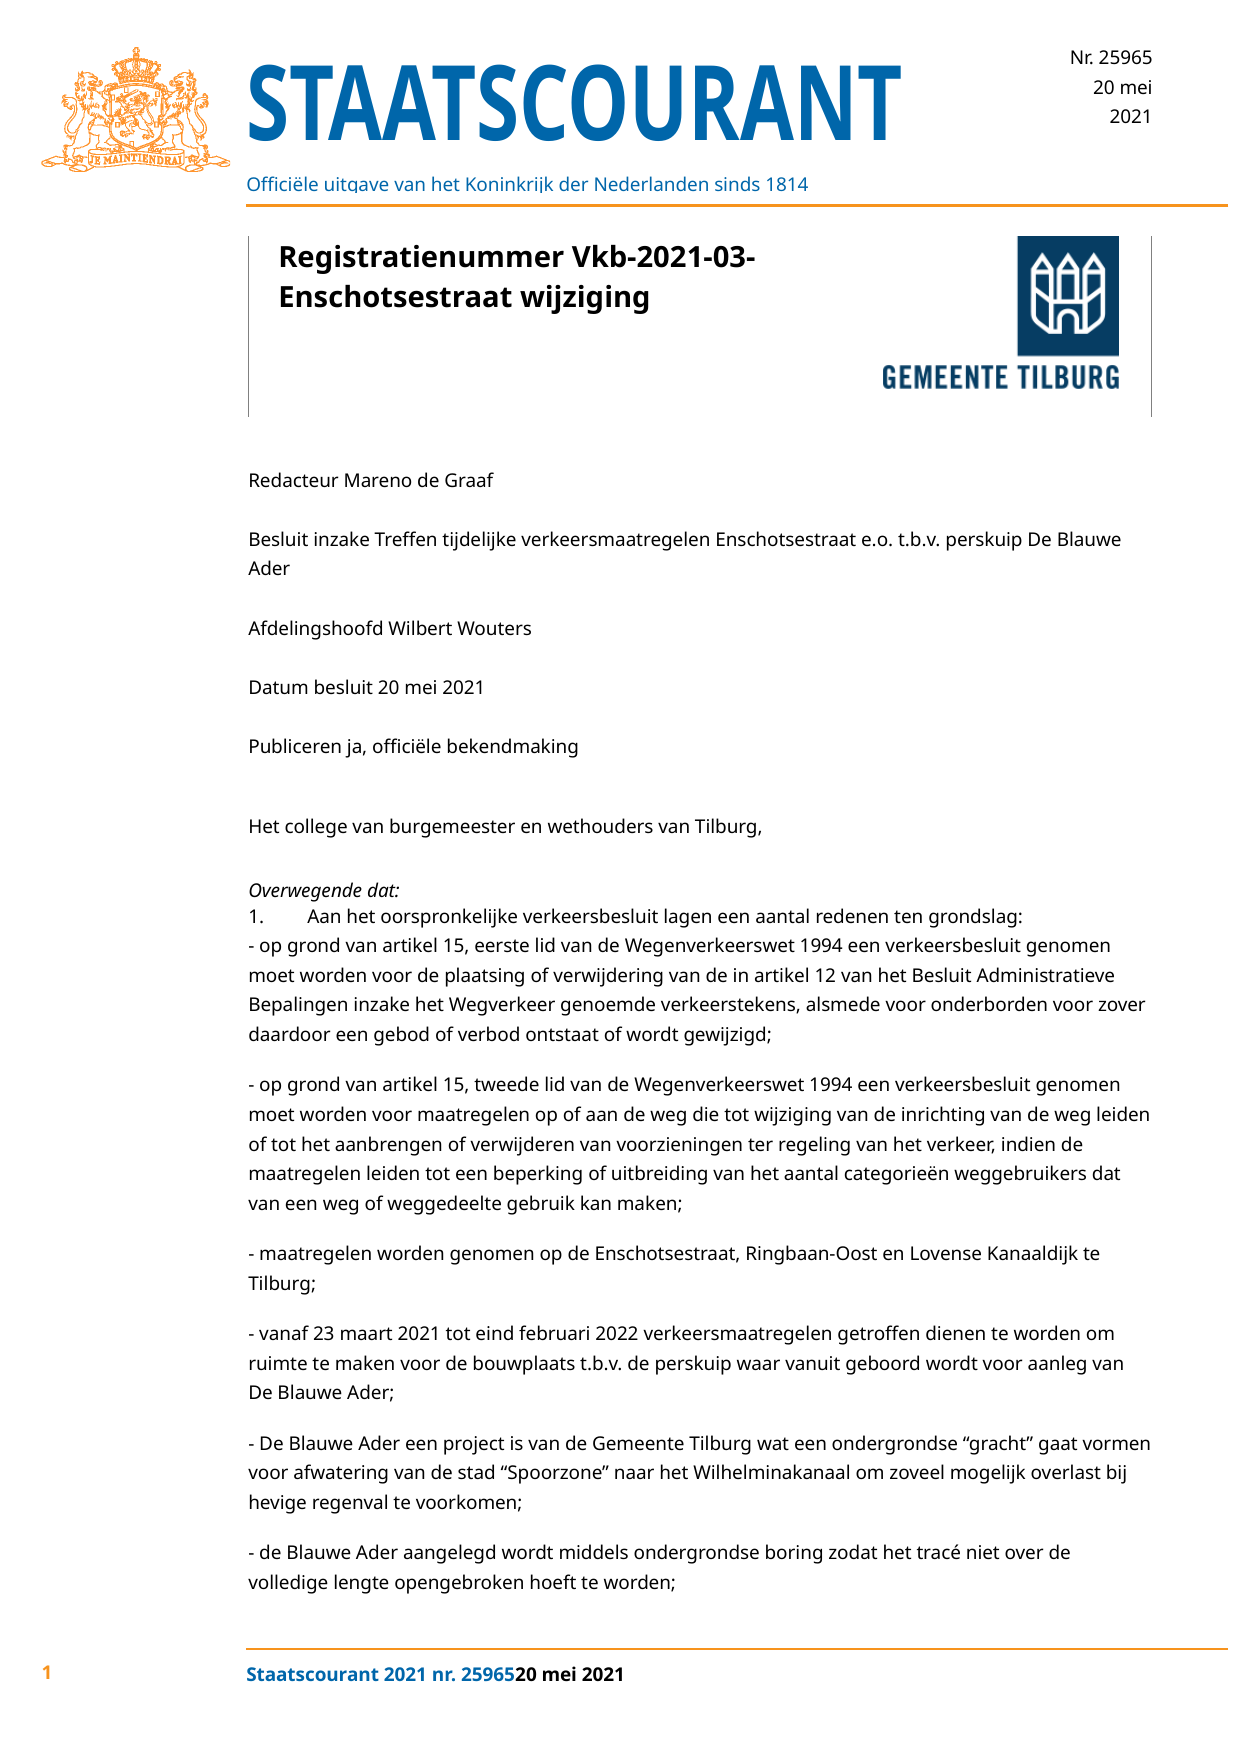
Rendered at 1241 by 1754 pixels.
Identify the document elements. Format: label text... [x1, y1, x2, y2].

picture [41, 47, 231, 172]
text - op grond van artikel 15, tweede lid van de Wegenverkeerswet 1994 een verkeersbesluit genomen moet worden voor maatregelen op of aan de weg die tot wijziging van de inrichting van de weg leiden of tot het aanbrengen of verwijderen van voorzieningen ter regeling van het verkeer, indien de maatregelen leiden tot een beperking of uitbreiding van het aantal categorieën weggebruikers dat van een weg of weggedeelte gebruik kan maken; [248, 1072, 1152, 1216]
text - de Blauwe Ader aangelegd wordt middels ondergrondse boring zodat het tracé niet over de volledige lengte opengebroken hoeft te worden; [248, 1539, 1152, 1595]
text - De Blauwe Ader een project is van de Gemeente Tilburg wat een ondergrondse “gracht” gaat vormen voor afwatering van de stad “Spoorzone” naar het Wilhelminakanaal om zoveel mogelijk overlast bij hevige regenval te voorkomen; [248, 1430, 1152, 1515]
text Publiceren ja, officiële bekendmaking [248, 733, 1152, 759]
text Datum besluit 20 mei 2021 [248, 674, 1152, 700]
list Aan het oorspronkelijke verkeersbesluit lagen een aantal redenen ten grondslag: [248, 903, 1152, 928]
text Overwegende dat: [248, 877, 1152, 903]
text Besluit inzake Treffen tijdelijke verkeersmaatregelen Enschotsestraat e.o. t.b.v. perskuip De Blauwe Ader [248, 526, 1152, 581]
text Redacteur Mareno de Graaf [248, 467, 1152, 493]
picture [882, 236, 1119, 391]
table_header [850, 236, 1151, 417]
text - vanaf 23 maart 2021 tot eind februari 2022 verkeersmaatregelen getroffen dienen te worden om ruimte te maken voor de bouwplaats t.b.v. de perskuip waar vanuit geboord wordt voor aanleg van De Blauwe Ader; [248, 1320, 1152, 1405]
text Het college van burgemeester en wethouders van Tilburg, [248, 813, 1152, 839]
table_header Registratienummer Vkb-2021-03-Enschotsestraat wijziging [249, 236, 850, 417]
text - op grond van artikel 15, eerste lid van de Wegenverkeerswet 1994 een verkeersbesluit genomen moet worden voor de plaatsing of verwijdering van de in artikel 12 van het Besluit Administratieve Bepalingen inzake het Wegverkeer genoemde verkeerstekens, alsmede voor onderborden voor zover daardoor een gebod of verbod ontstaat of wordt gewijzigd; [248, 932, 1152, 1047]
text Afdelingshoofd Wilbert Wouters [248, 615, 1152, 641]
text - maatregelen worden genomen op de Enschotsestraat, Ringbaan-Oost en Lovense Kanaaldijk te Tilburg; [248, 1240, 1152, 1296]
